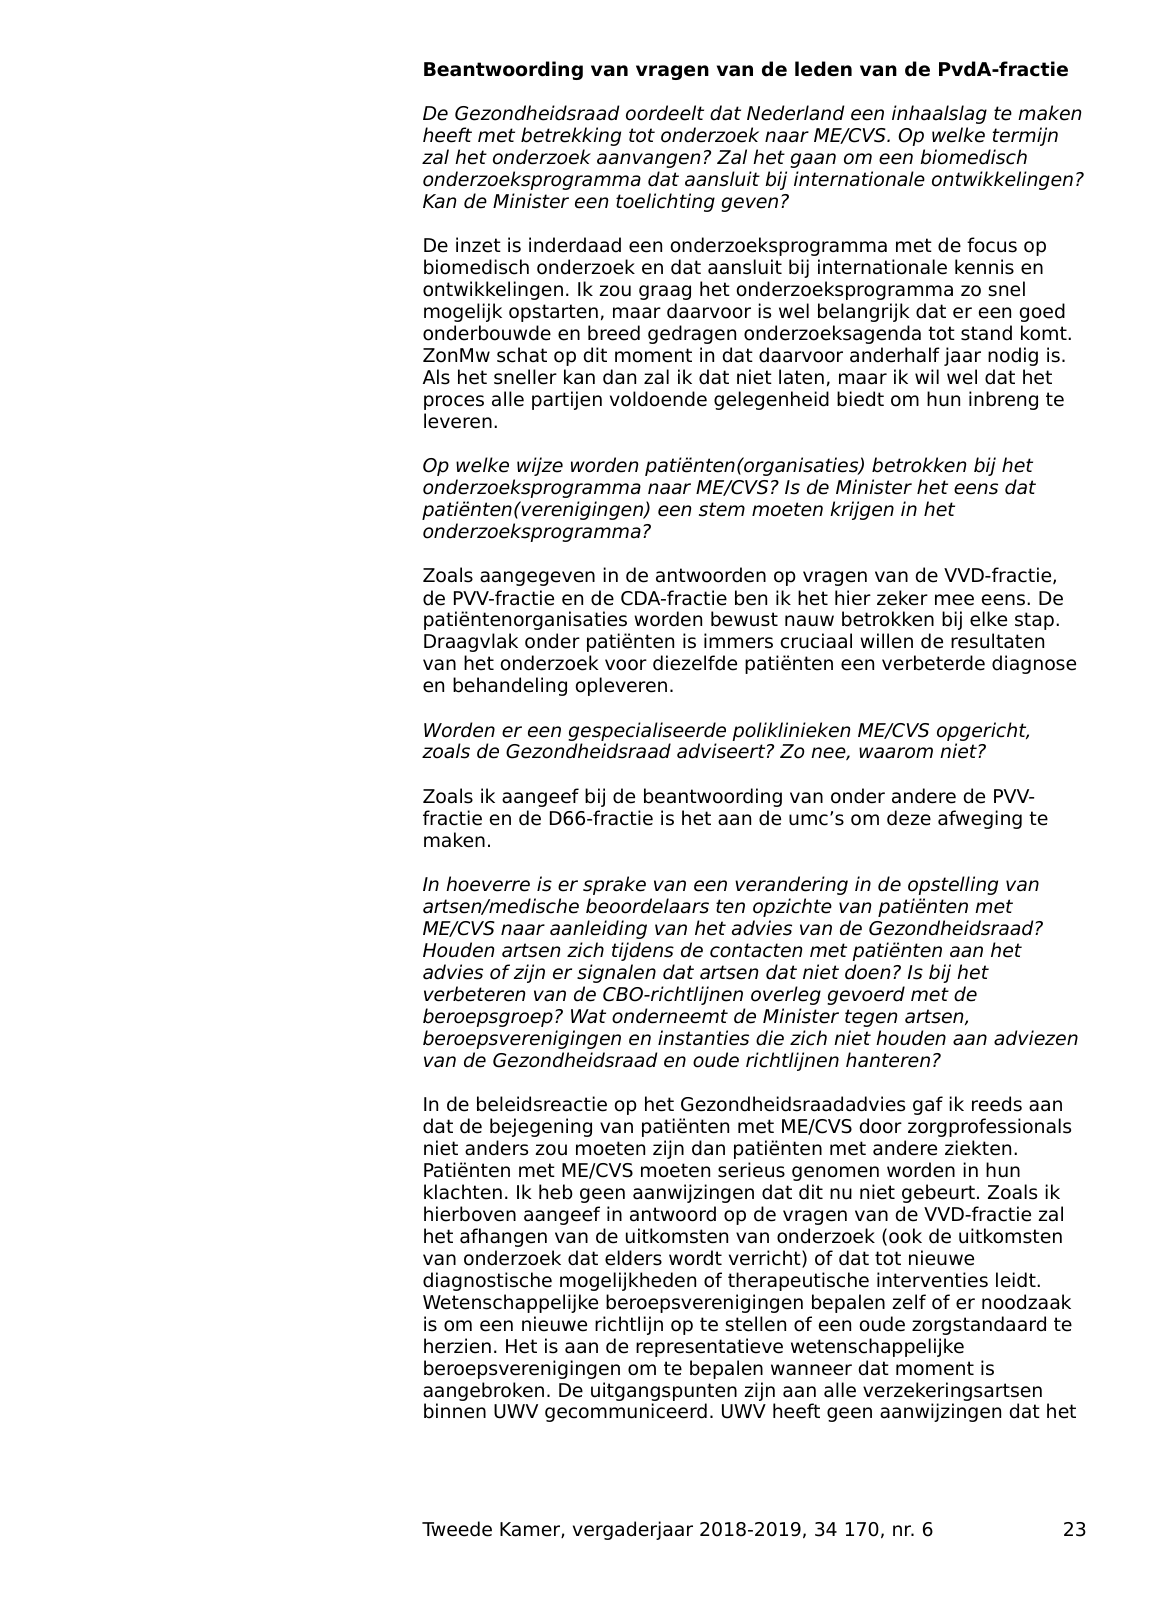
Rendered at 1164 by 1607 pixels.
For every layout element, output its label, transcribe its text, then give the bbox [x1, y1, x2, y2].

subtitle Beantwoording van vragen van de leden van de PvdA-fractie [422, 59, 1087, 81]
subtitle Op welke wijze worden patiënten(organisaties) betrokken bij het onderzoeksprogramma naar ME/CVS? Is de Minister het eens dat patiënten(verenigingen) een stem moeten krijgen in het onderzoeksprogramma? [422, 455, 1087, 543]
subtitle In hoeverre is er sprake van een verandering in de opstelling van artsen/medische beoordelaars ten opzichte van patiënten met ME/CVS naar aanleiding van het advies van de Gezondheidsraad? Houden artsen zich tijdens de contacten met patiënten aan het advies of zijn er signalen dat artsen dat niet doen? Is bij het verbeteren van de CBO-richtlijnen overleg gevoerd met de beroepsgroep? Wat onderneemt de Minister tegen artsen, beroepsverenigingen en instanties die zich niet houden aan adviezen van de Gezondheidsraad en oude richtlijnen hanteren? [422, 874, 1087, 1072]
text In de beleidsreactie op het Gezondheidsraadadvies gaf ik reeds aan dat de bejegening van patiënten met ME/CVS door zorgprofessionals niet anders zou moeten zijn dan patiënten met andere ziekten. Patiënten met ME/CVS moeten serieus genomen worden in hun klachten. Ik heb geen aanwijzingen dat dit nu niet gebeurt. Zoals ik hierboven aangeef in antwoord op de vragen van de VVD-fractie zal het afhangen van de uitkomsten van onderzoek (ook de uitkomsten van onderzoek dat elders wordt verricht) of dat tot nieuwe diagnostische mogelijkheden of therapeutische interventies leidt. Wetenschappelijke beroepsverenigingen bepalen zelf of er noodzaak is om een nieuwe richtlijn op te stellen of een oude zorgstandaard te herzien. Het is aan de representatieve wetenschappelijke beroepsverenigingen om te bepalen wanneer dat moment is aangebroken. De uitgangspunten zijn aan alle verzekeringsartsen binnen UWV gecommuniceerd. UWV heeft geen aanwijzingen dat het [422, 1094, 1087, 1423]
subtitle Worden er een gespecialiseerde poliklinieken ME/CVS opgericht, zoals de Gezondheidsraad adviseert? Zo nee, waarom niet? [422, 719, 1087, 763]
text De inzet is inderdaad een onderzoeksprogramma met de focus op biomedisch onderzoek en dat aansluit bij internationale kennis en ontwikkelingen. Ik zou graag het onderzoeksprogramma zo snel mogelijk opstarten, maar daarvoor is wel belangrijk dat er een goed onderbouwde en breed gedragen onderzoeksagenda tot stand komt. ZonMw schat op dit moment in dat daarvoor anderhalf jaar nodig is. Als het sneller kan dan zal ik dat niet laten, maar ik wil wel dat het proces alle partijen voldoende gelegenheid biedt om hun inbreng te leveren. [422, 235, 1087, 433]
subtitle De Gezondheidsraad oordeelt dat Nederland een inhaalslag te maken heeft met betrekking tot onderzoek naar ME/CVS. Op welke termijn zal het onderzoek aanvangen? Zal het gaan om een biomedisch onderzoeksprogramma dat aansluit bij internationale ontwikkelingen? Kan de Minister een toelichting geven? [422, 103, 1087, 213]
text Zoals aangegeven in de antwoorden op vragen van de VVD-fractie, de PVV-fractie en de CDA-fractie ben ik het hier zeker mee eens. De patiëntenorganisaties worden bewust nauw betrokken bij elke stap. Draagvlak onder patiënten is immers cruciaal willen de resultaten van het onderzoek voor diezelfde patiënten een verbeterde diagnose en behandeling opleveren. [422, 565, 1087, 697]
text Zoals ik aangeef bij de beantwoording van onder andere de PVV-fractie en de D66-fractie is het aan de umc’s om deze afweging te maken. [422, 786, 1087, 852]
